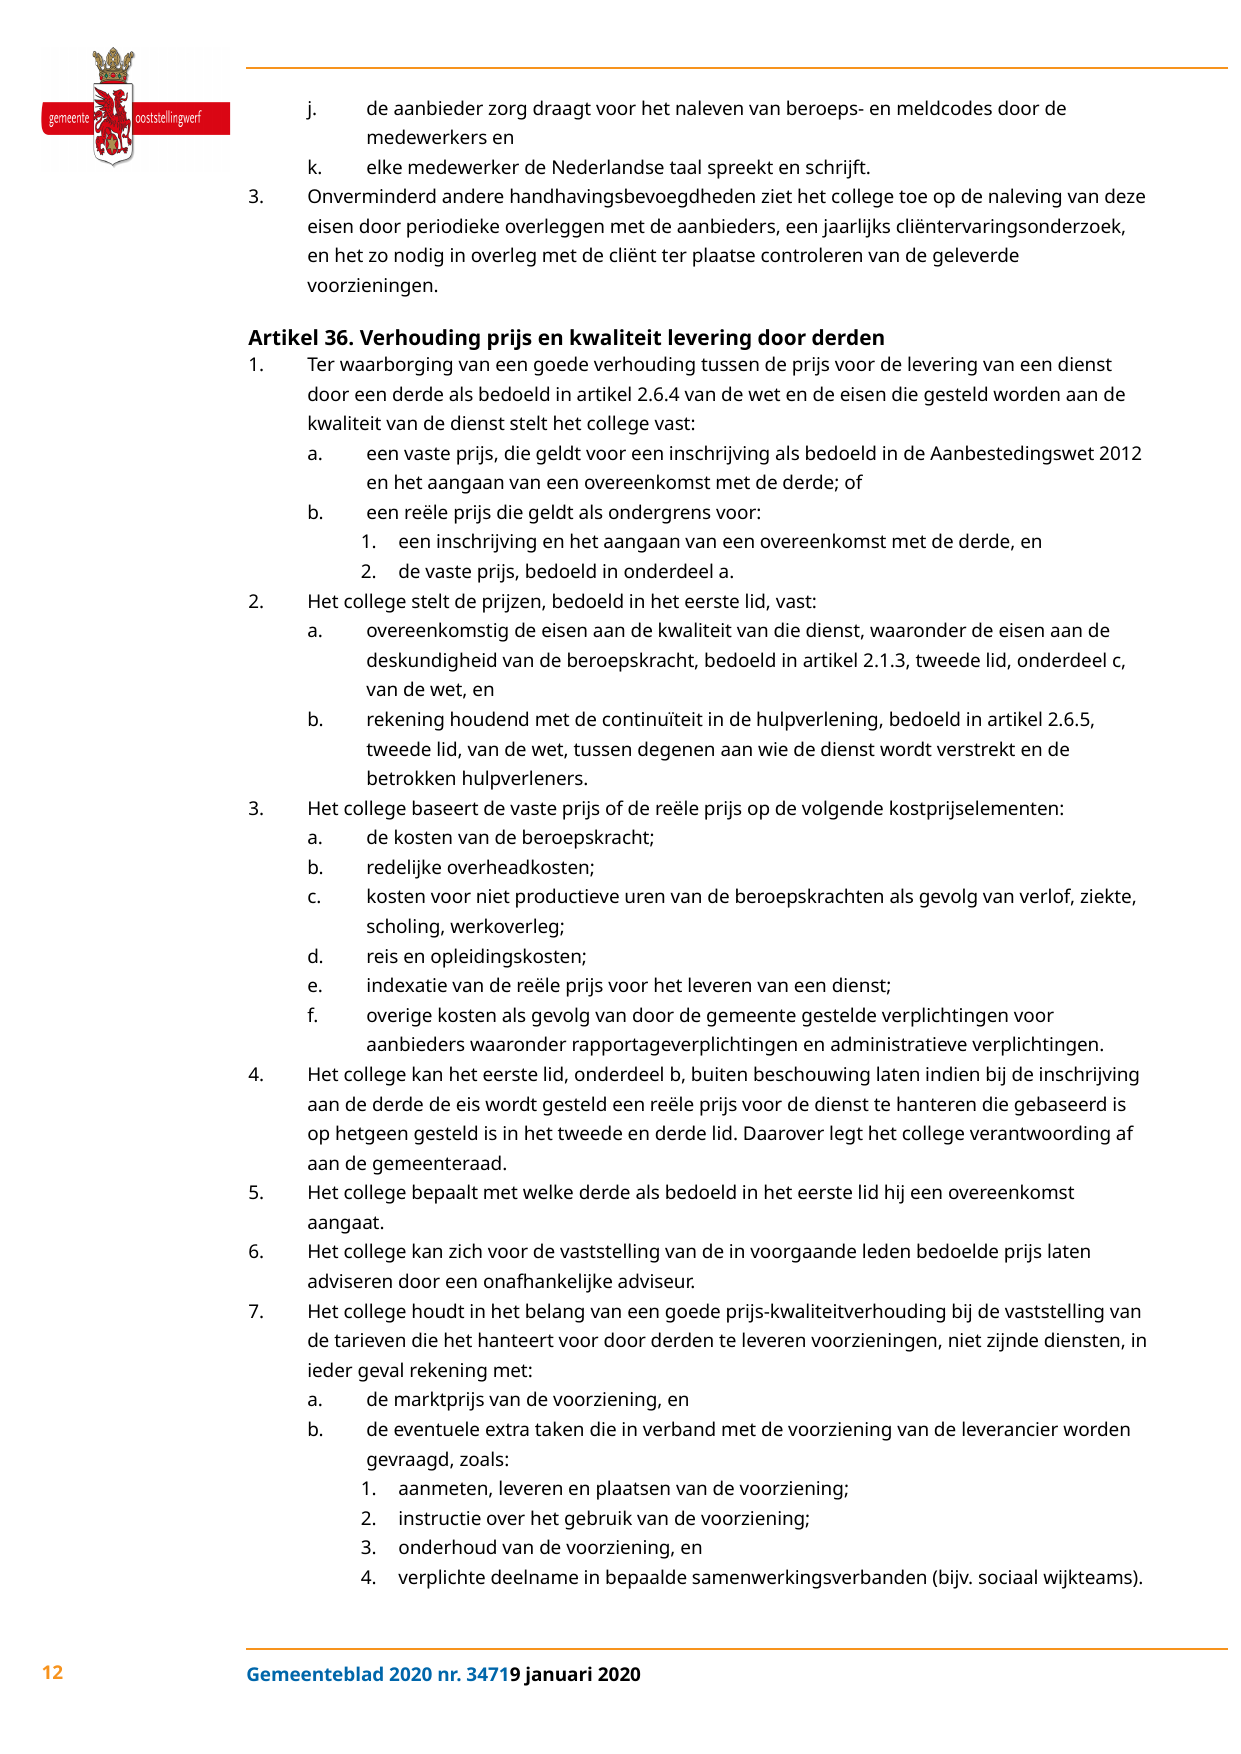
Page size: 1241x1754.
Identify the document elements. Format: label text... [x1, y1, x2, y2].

list onderhoud van de voorziening, en [361, 1534, 1152, 1560]
list elke medewerker de Nederlandse taal spreekt en schrijft. [307, 154, 1152, 180]
list Ter waarborging van een goede verhouding tussen de prijs voor de levering van een dienst door een derde als bedoeld in artikel 2.6.4 van de wet en de eisen die gesteld worden aan de kwaliteit van de dienst stelt het college vast: [248, 351, 1152, 436]
list kosten voor niet productieve uren van de beroepskrachten als gevolg van verlof, ziekte, scholing, werkoverleg; [307, 884, 1152, 939]
list verplichte deelname in bepaalde samenwerkingsverbanden (bijv. sociaal wijkteams). [361, 1564, 1152, 1590]
list de aanbieder zorg draagt voor het naleven van beroeps- en meldcodes door de medewerkers en [307, 95, 1152, 150]
list rekening houdend met de continuïteit in de hulpverlening, bedoeld in artikel 2.6.5, tweede lid, van de wet, tussen degenen aan wie de dienst wordt verstrekt en de betrokken hulpverleners. [307, 706, 1152, 791]
picture [41, 47, 231, 172]
list overige kosten als gevolg van door de gemeente gestelde verplichtingen voor aanbieders waaronder rapportageverplichtingen en administratieve verplichtingen. [307, 1002, 1152, 1057]
list de marktprijs van de voorziening, en [307, 1387, 1152, 1412]
list de eventuele extra taken die in verband met de voorziening van de leverancier worden gevraagd, zoals: [307, 1416, 1152, 1471]
list Het college kan zich voor de vaststelling van de in voorgaande leden bedoelde prijs laten adviseren door een onafhankelijke adviseur. [248, 1239, 1152, 1294]
list indexatie van de reële prijs voor het leveren van een dienst; [307, 972, 1152, 998]
list reis en opleidingskosten; [307, 943, 1152, 968]
list Onverminderd andere handhavingsbevoegdheden ziet het college toe op de naleving van deze eisen door periodieke overleggen met de aanbieders, een jaarlijks cliëntervaringsonderzoek, en het zo nodig in overleg met de cliënt ter plaatse controleren van de geleverde voorzieningen. [248, 183, 1152, 298]
list Het college baseert de vaste prijs of de reële prijs op de volgende kostprijselementen: [248, 795, 1152, 821]
list de vaste prijs, bedoeld in onderdeel a. [361, 558, 1152, 584]
list Het college stelt de prijzen, bedoeld in het eerste lid, vast: [248, 588, 1152, 613]
list een vaste prijs, die geldt voor een inschrijving als bedoeld in de Aanbestedingswet 2012 en het aangaan van een overeenkomst met de derde; of [307, 440, 1152, 495]
list Het college bepaalt met welke derde als bedoeld in het eerste lid hij een overeenkomst aangaat. [248, 1179, 1152, 1235]
list Het college houdt in het belang van een goede prijs-kwaliteitverhouding bij de vaststelling van de tarieven die het hanteert voor door derden te leveren voorzieningen, niet zijnde diensten, in ieder geval rekening met: [248, 1298, 1152, 1383]
list overeenkomstig de eisen aan de kwaliteit van die dienst, waaronder de eisen aan de deskundigheid van de beroepskracht, bedoeld in artikel 2.1.3, tweede lid, onderdeel c, van de wet, en [307, 617, 1152, 702]
list aanmeten, leveren en plaatsen van de voorziening; [361, 1475, 1152, 1501]
list redelijke overheadkosten; [307, 854, 1152, 880]
text Artikel 36. Verhouding prijs en kwaliteit levering door derden [248, 323, 1152, 351]
list een inschrijving en het aangaan van een overeenkomst met de derde, en [361, 529, 1152, 554]
list Het college kan het eerste lid, onderdeel b, buiten beschouwing laten indien bij de inschrijving aan de derde de eis wordt gesteld een reële prijs voor de dienst te hanteren die gebaseerd is op hetgeen gesteld is in het tweede en derde lid. Daarover legt het college verantwoording af aan de gemeenteraad. [248, 1061, 1152, 1176]
list instructie over het gebruik van de voorziening; [361, 1505, 1152, 1531]
list de kosten van de beroepskracht; [307, 824, 1152, 850]
list een reële prijs die geldt als ondergrens voor: [307, 499, 1152, 525]
